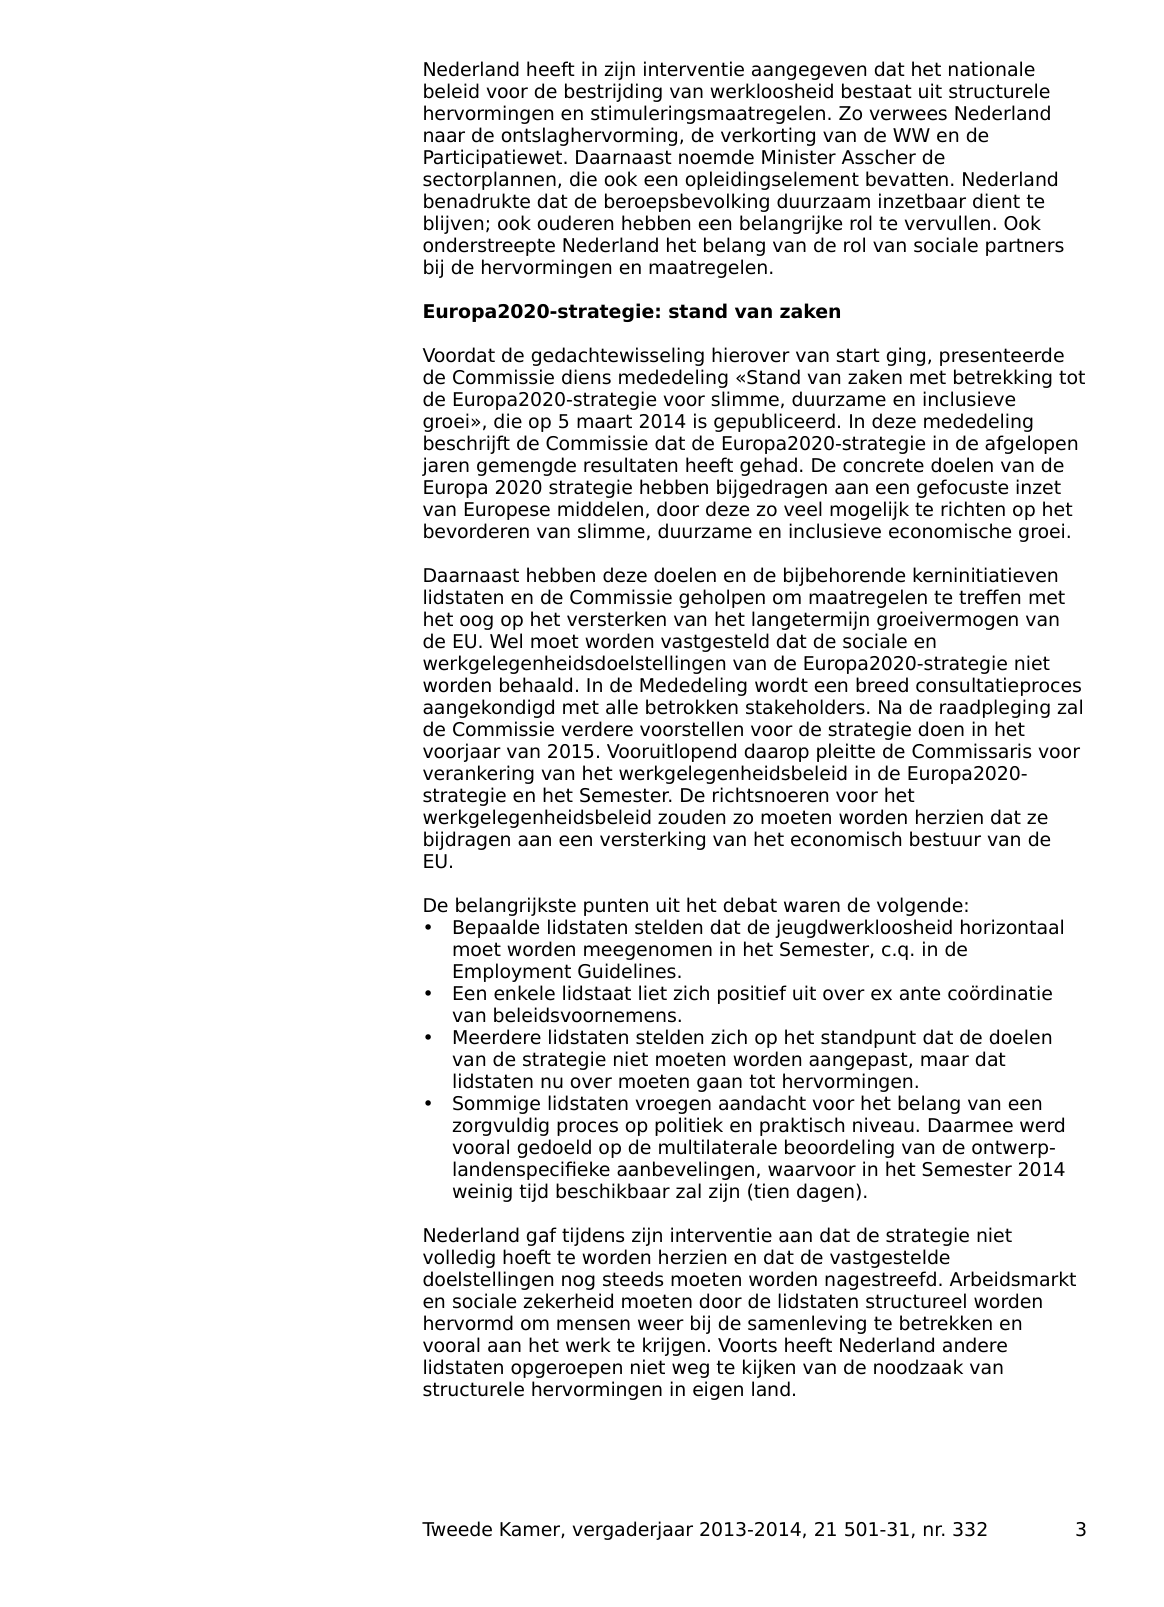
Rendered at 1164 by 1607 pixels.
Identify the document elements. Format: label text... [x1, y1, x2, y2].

subtitle Europa2020-strategie: stand van zaken [422, 301, 1087, 323]
text • Meerdere lidstaten stelden zich op het standpunt dat de doelen van de strategie niet moeten worden aangepast, maar dat lidstaten nu over moeten gaan tot hervormingen. [422, 1027, 1087, 1093]
text Daarnaast hebben deze doelen en de bijbehorende kerninitiatieven lidstaten en de Commissie geholpen om maatregelen te treffen met het oog op het versterken van het langetermijn groeivermogen van de EU. Wel moet worden vastgesteld dat de sociale en werkgelegenheidsdoelstellingen van de Europa2020-strategie niet worden behaald. In de Mededeling wordt een breed consultatieproces aangekondigd met alle betrokken stakeholders. Na de raadpleging zal de Commissie verdere voorstellen voor de strategie doen in het voorjaar van 2015. Vooruitlopend daarop pleitte de Commissaris voor verankering van het werkgelegenheidsbeleid in de Europa2020-strategie en het Semester. De richtsnoeren voor het werkgelegenheidsbeleid zouden zo moeten worden herzien dat ze bijdragen aan een versterking van het economisch bestuur van de EU. [422, 565, 1087, 873]
text De belangrijkste punten uit het debat waren de volgende: [422, 895, 1087, 917]
text • Sommige lidstaten vroegen aandacht voor het belang van een zorgvuldig proces op politiek en praktisch niveau. Daarmee werd vooral gedoeld op de multilaterale beoordeling van de ontwerp-landenspecifieke aanbevelingen, waarvoor in het Semester 2014 weinig tijd beschikbaar zal zijn (tien dagen). [422, 1093, 1087, 1203]
text Nederland gaf tijdens zijn interventie aan dat de strategie niet volledig hoeft te worden herzien en dat de vastgestelde doelstellingen nog steeds moeten worden nagestreefd. Arbeidsmarkt en sociale zekerheid moeten door de lidstaten structureel worden hervormd om mensen weer bij de samenleving te betrekken en vooral aan het werk te krijgen. Voorts heeft Nederland andere lidstaten opgeroepen niet weg te kijken van de noodzaak van structurele hervormingen in eigen land. [422, 1225, 1087, 1401]
text Voordat de gedachtewisseling hierover van start ging, presenteerde de Commissie diens mededeling «Stand van zaken met betrekking tot de Europa2020-strategie voor slimme, duurzame en inclusieve groei», die op 5 maart 2014 is gepubliceerd. In deze mededeling beschrijft de Commissie dat de Europa2020-strategie in de afgelopen jaren gemengde resultaten heeft gehad. De concrete doelen van de Europa 2020 strategie hebben bijgedragen aan een gefocuste inzet van Europese middelen, door deze zo veel mogelijk te richten op het bevorderen van slimme, duurzame en inclusieve economische groei. [422, 345, 1087, 543]
text • Een enkele lidstaat liet zich positief uit over ex ante coördinatie van beleidsvoornemens. [422, 983, 1087, 1027]
text • Bepaalde lidstaten stelden dat de jeugdwerkloosheid horizontaal moet worden meegenomen in het Semester, c.q. in de Employment Guidelines. [422, 917, 1087, 983]
text Nederland heeft in zijn interventie aangegeven dat het nationale beleid voor de bestrijding van werkloosheid bestaat uit structurele hervormingen en stimuleringsmaatregelen. Zo verwees Nederland naar de ontslaghervorming, de verkorting van de WW en de Participatiewet. Daarnaast noemde Minister Asscher de sectorplannen, die ook een opleidingselement bevatten. Nederland benadrukte dat de beroepsbevolking duurzaam inzetbaar dient te blijven; ook ouderen hebben een belangrijke rol te vervullen. Ook onderstreepte Nederland het belang van de rol van sociale partners bij de hervormingen en maatregelen. [422, 59, 1087, 279]
